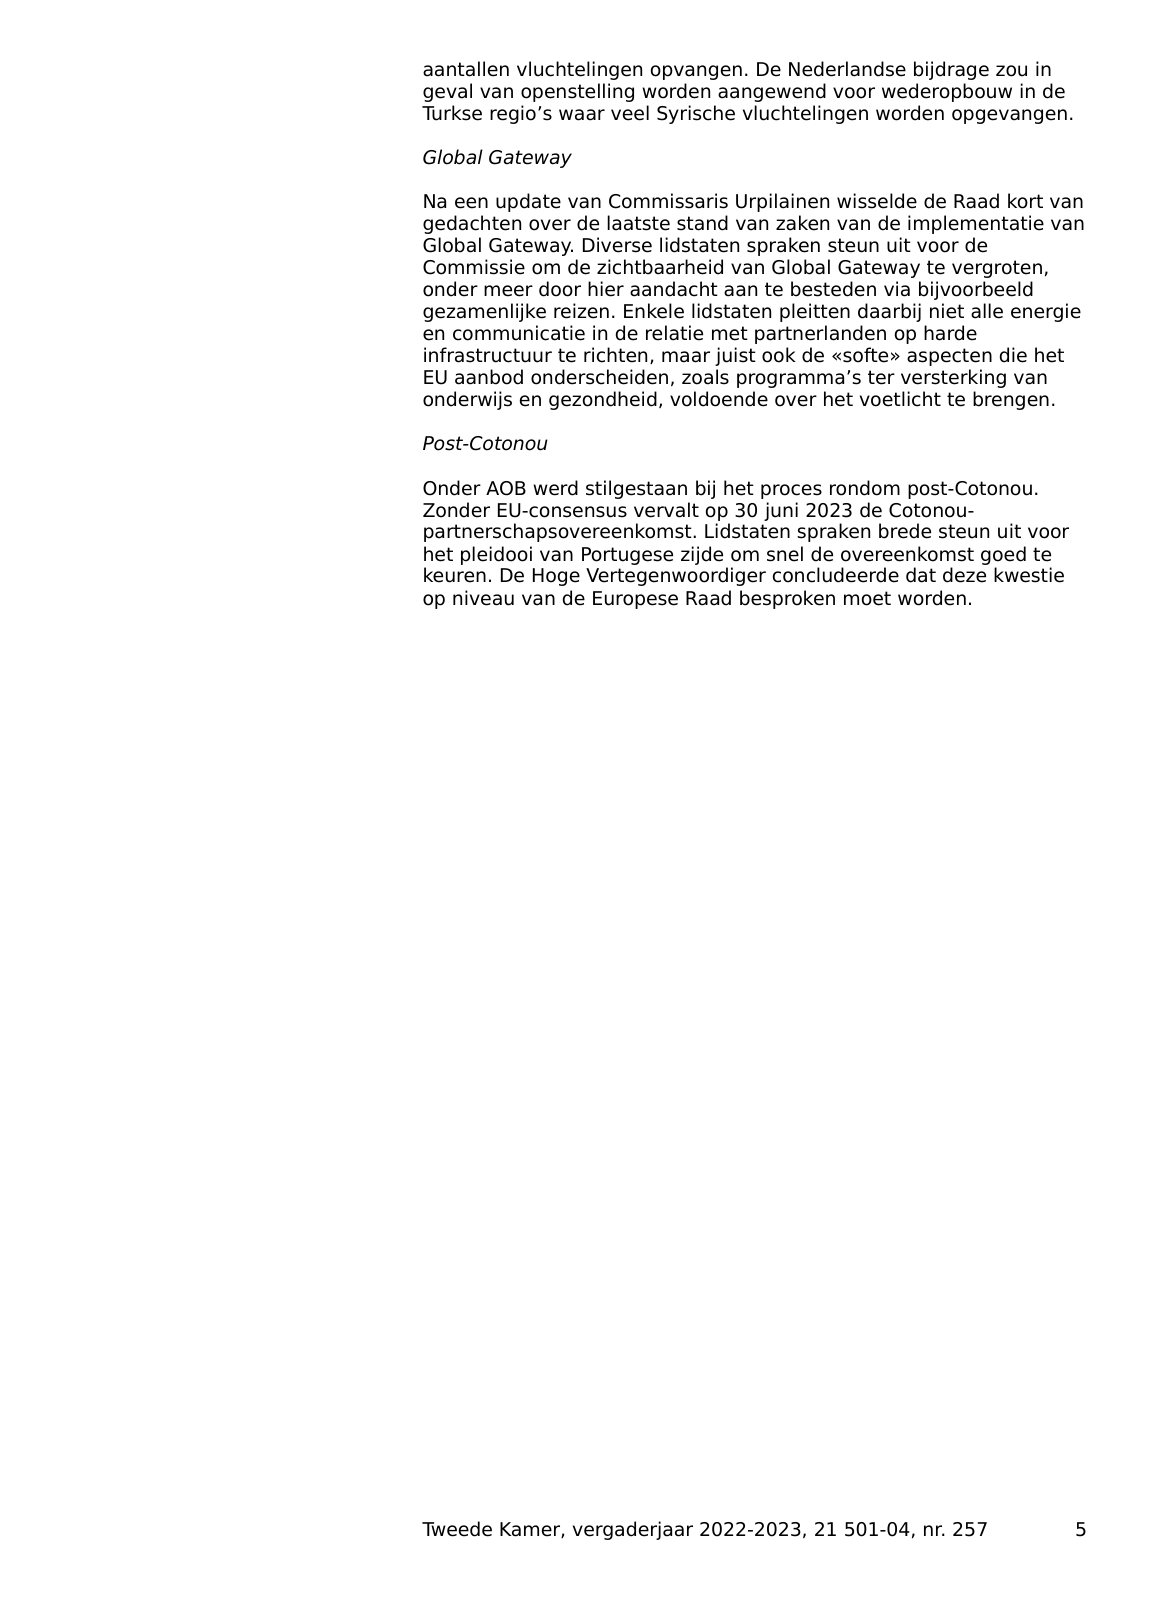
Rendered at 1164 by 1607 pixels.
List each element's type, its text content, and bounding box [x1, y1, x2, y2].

text aantallen vluchtelingen opvangen. De Nederlandse bijdrage zou in geval van openstelling worden aangewend voor wederopbouw in de Turkse regio’s waar veel Syrische vluchtelingen worden opgevangen. [422, 59, 1087, 125]
subtitle Post-Cotonou [422, 433, 1087, 455]
text Onder AOB werd stilgestaan bij het proces rondom post-Cotonou. Zonder EU-consensus vervalt op 30 juni 2023 de Cotonou-partnerschapsovereenkomst. Lidstaten spraken brede steun uit voor het pleidooi van Portugese zijde om snel de overeenkomst goed te keuren. De Hoge Vertegenwoordiger concludeerde dat deze kwestie op niveau van de Europese Raad besproken moet worden. [422, 477, 1087, 609]
text Na een update van Commissaris Urpilainen wisselde de Raad kort van gedachten over de laatste stand van zaken van de implementatie van Global Gateway. Diverse lidstaten spraken steun uit voor de Commissie om de zichtbaarheid van Global Gateway te vergroten, onder meer door hier aandacht aan te besteden via bijvoorbeeld gezamenlijke reizen. Enkele lidstaten pleitten daarbij niet alle energie en communicatie in de relatie met partnerlanden op harde infrastructuur te richten, maar juist ook de «softe» aspecten die het EU aanbod onderscheiden, zoals programma’s ter versterking van onderwijs en gezondheid, voldoende over het voetlicht te brengen. [422, 191, 1087, 411]
subtitle Global Gateway [422, 147, 1087, 169]
